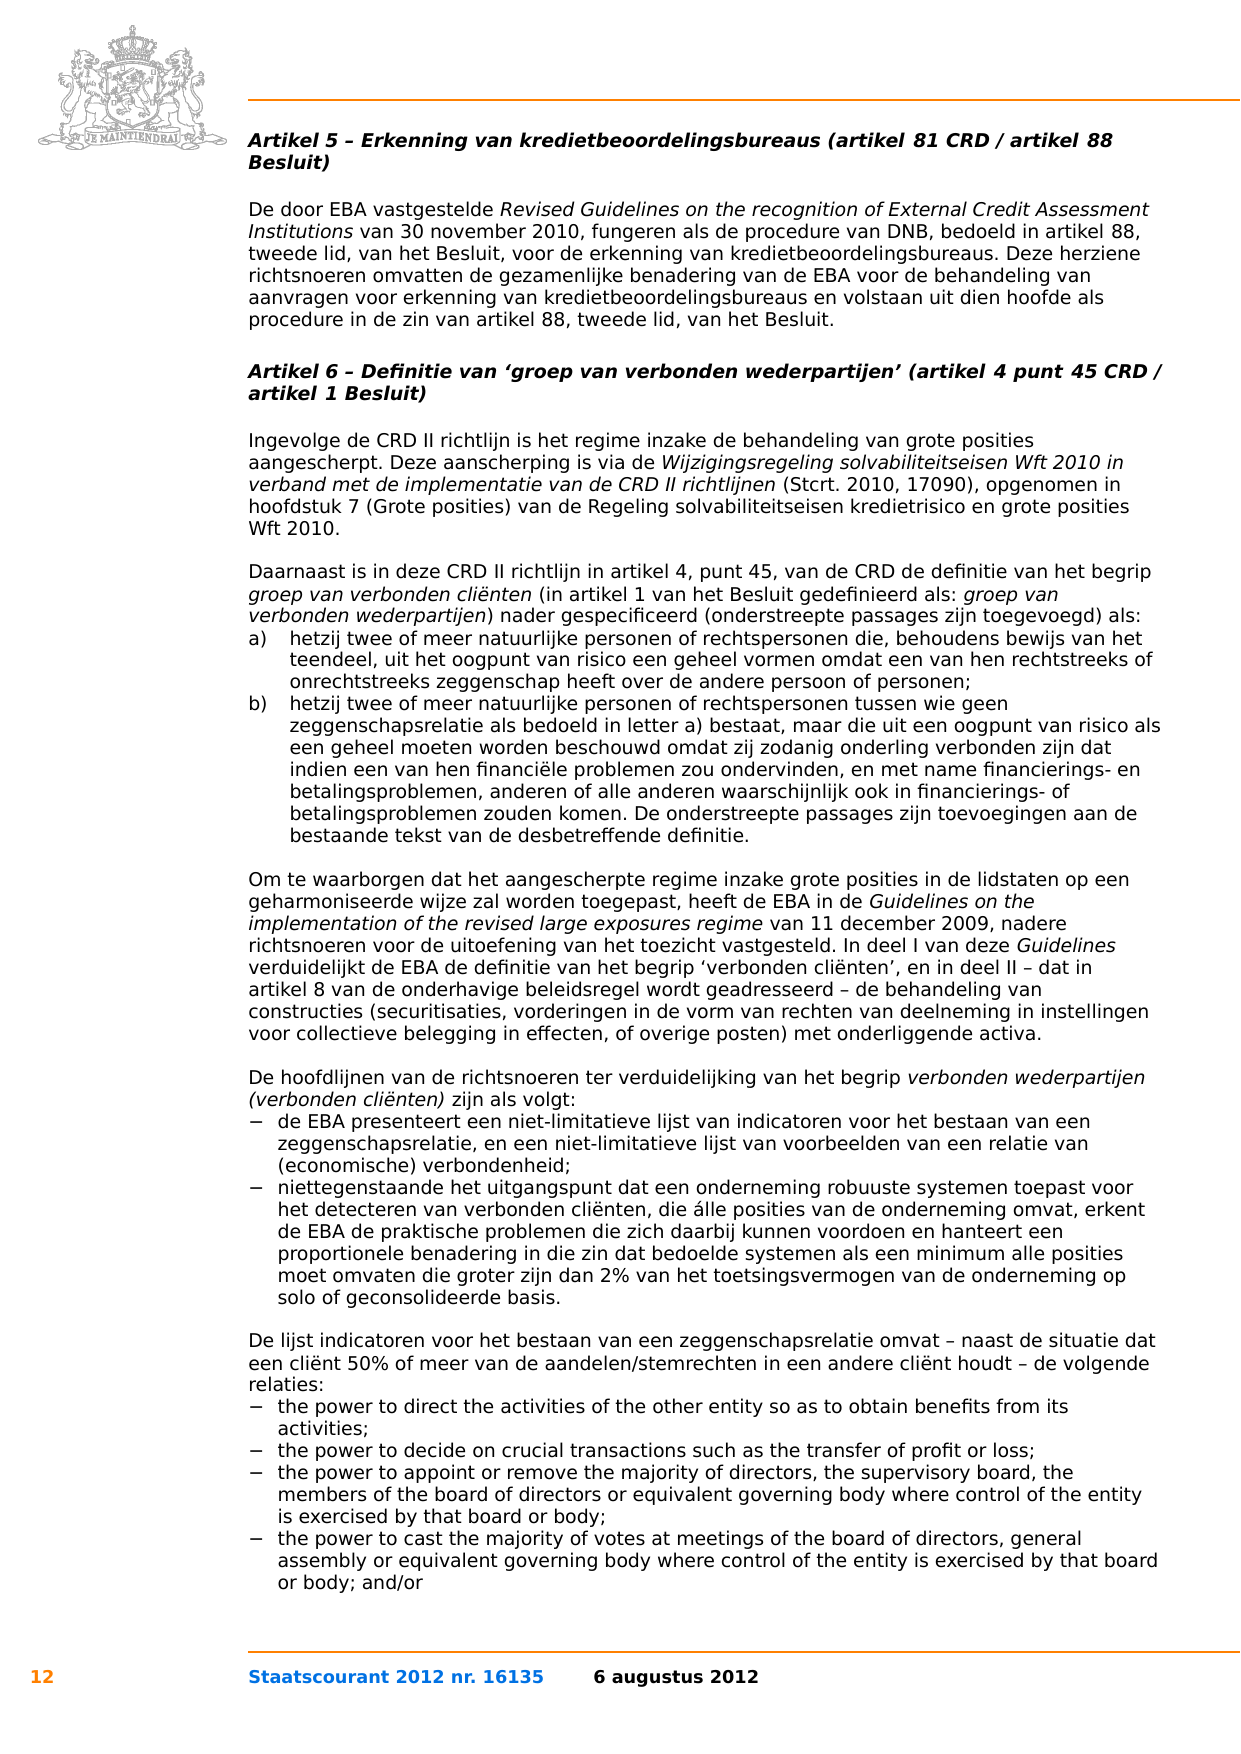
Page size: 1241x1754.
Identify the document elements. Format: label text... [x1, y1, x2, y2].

text − the power to appoint or remove the majority of directors, the supervisory board, the members of the board of directors or equivalent governing body where control of the entity is exercised by that board or body; [248, 1462, 1163, 1528]
text Om te waarborgen dat het aangescherpte regime inzake grote posities in de lidstaten op een geharmoniseerde wijze zal worden toegepast, heeft de EBA in de Guidelines on the implementation of the revised large exposures regime van 11 december 2009, nadere richtsnoeren voor de uitoefening van het toezicht vastgesteld. In deel I van deze Guidelines verduidelijkt de EBA de definitie van het begrip ‘verbonden cliënten’, en in deel II – dat in artikel 8 van de onderhavige beleidsregel wordt geadresseerd – de behandeling van constructies (securitisaties, vorderingen in de vorm van rechten van deelneming in instellingen voor collectieve belegging in effecten, of overige posten) met onderliggende activa. [248, 869, 1163, 1045]
text Ingevolge de CRD II richtlijn is het regime inzake de behandeling van grote posities aangescherpt. Deze aanscherping is via de Wijzigingsregeling solvabiliteitseisen Wft 2010 in verband met de implementatie van de CRD II richtlijnen (Stcrt. 2010, 17090), opgenomen in hoofdstuk 7 (Grote posities) van de Regeling solvabiliteitseisen kredietrisico en grote posities Wft 2010. [248, 430, 1163, 539]
text Daarnaast is in deze CRD II richtlijn in artikel 4, punt 45, van de CRD de definitie van het begrip groep van verbonden cliënten (in artikel 1 van het Besluit gedefinieerd als: groep van verbonden wederpartijen) nader gespecificeerd (onderstreepte passages zijn toegevoegd) als: [248, 561, 1163, 627]
text − the power to direct the activities of the other entity so as to obtain benefits from its activities; [248, 1396, 1163, 1440]
text − the power to cast the majority of votes at meetings of the board of directors, general assembly or equivalent governing body where control of the entity is exercised by that board or body; and/or [248, 1528, 1163, 1594]
text De door EBA vastgestelde Revised Guidelines on the recognition of External Credit Assessment Institutions van 30 november 2010, fungeren als de procedure van DNB, bedoeld in artikel 88, tweede lid, van het Besluit, voor de erkenning van kredietbeoordelingsbureaus. Deze herziene richtsnoeren omvatten de gezamenlijke benadering van de EBA voor de behandeling van aanvragen voor erkenning van kredietbeoordelingsbureaus en volstaan uit dien hoofde als procedure in de zin van artikel 88, tweede lid, van het Besluit. [248, 199, 1163, 331]
subtitle Artikel 6 – Definitie van ‘groep van verbonden wederpartijen’ (artikel 4 punt 45 CRD / artikel 1 Besluit) [248, 361, 1163, 405]
text − de EBA presenteert een niet-limitatieve lijst van indicatoren voor het bestaan van een zeggenschapsrelatie, en een niet-limitatieve lijst van voorbeelden van een relatie van (economische) verbondenheid; [248, 1111, 1163, 1177]
subtitle Artikel 5 – Erkenning van kredietbeoordelingsbureaus (artikel 81 CRD / artikel 88 Besluit) [248, 130, 1163, 174]
picture [38, 25, 227, 150]
text − the power to decide on crucial transactions such as the transfer of profit or loss; [248, 1440, 1163, 1462]
text − niettegenstaande het uitgangspunt dat een onderneming robuuste systemen toepast voor het detecteren van verbonden cliënten, die álle posities van de onderneming omvat, erkent de EBA de praktische problemen die zich daarbij kunnen voordoen en hanteert een proportionele benadering in die zin dat bedoelde systemen als een minimum alle posities moet omvaten die groter zijn dan 2% van het toetsingsvermogen van de onderneming op solo of geconsolideerde basis. [248, 1177, 1163, 1308]
text De hoofdlijnen van de richtsnoeren ter verduidelijking van het begrip verbonden wederpartijen (verbonden cliënten) zijn als volgt: [248, 1067, 1163, 1111]
text a) hetzij twee of meer natuurlijke personen of rechtspersonen die, behoudens bewijs van het teendeel, uit het oogpunt van risico een geheel vormen omdat een van hen rechtstreeks of onrechtstreeks zeggenschap heeft over de andere persoon of personen; [248, 627, 1163, 693]
text De lijst indicatoren voor het bestaan van een zeggenschapsrelatie omvat – naast de situatie dat een cliënt 50% of meer van de aandelen/stemrechten in een andere cliënt houdt – de volgende relaties: [248, 1330, 1163, 1396]
text b) hetzij twee of meer natuurlijke personen of rechtspersonen tussen wie geen zeggenschapsrelatie als bedoeld in letter a) bestaat, maar die uit een oogpunt van risico als een geheel moeten worden beschouwd omdat zij zodanig onderling verbonden zijn dat indien een van hen financiële problemen zou ondervinden, en met name financierings- en betalingsproblemen, anderen of alle anderen waarschijnlijk ook in financierings- of betalingsproblemen zouden komen. De onderstreepte passages zijn toevoegingen aan de bestaande tekst van de desbetreffende definitie. [248, 693, 1163, 847]
